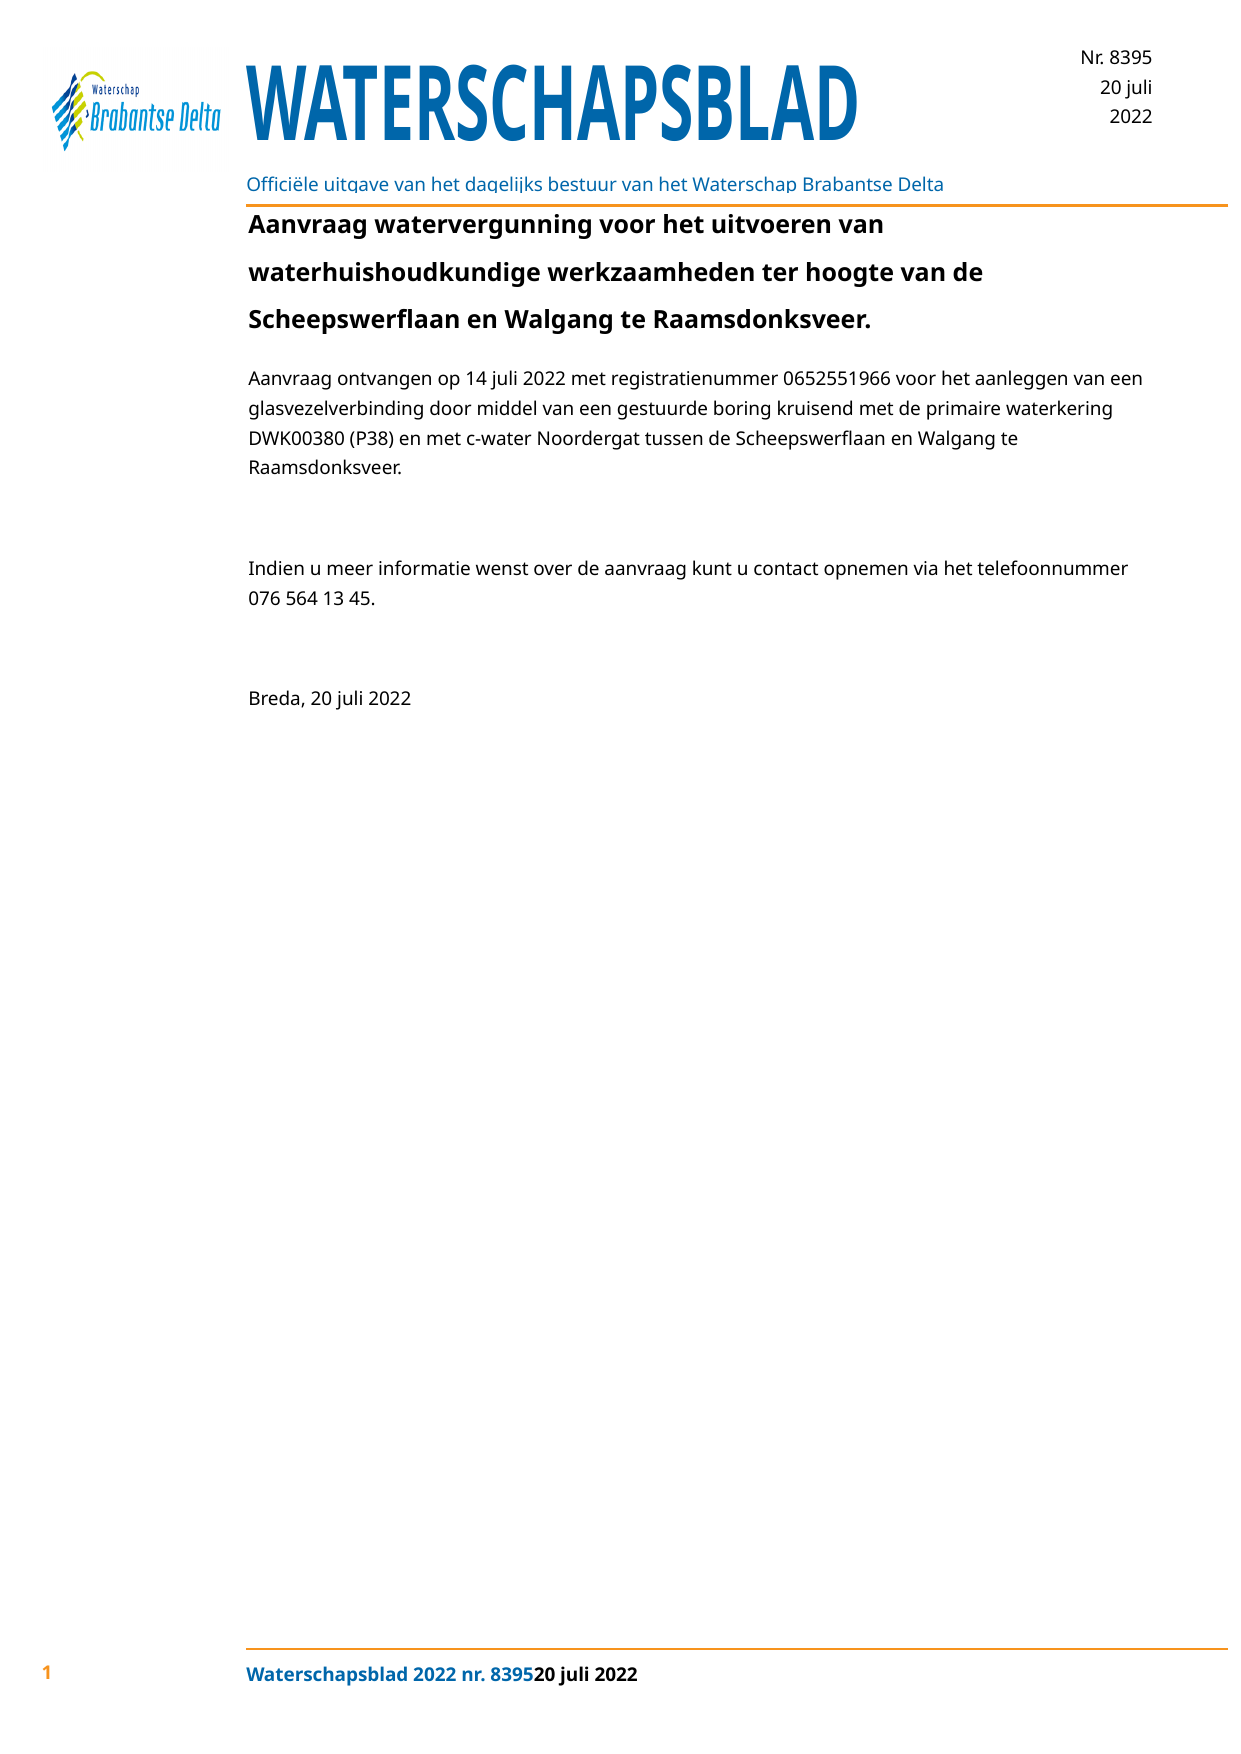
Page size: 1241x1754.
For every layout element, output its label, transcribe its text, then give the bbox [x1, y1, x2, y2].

text Aanvraag watervergunning voor het uitvoeren van waterhuishoudkundige werkzaamheden ter hoogte van de Scheepswerflaan en Walgang te Raamsdonksveer. [248, 207, 1152, 336]
text Breda, 20 juli 2022 [248, 686, 1152, 711]
text Indien u meer informatie wenst over de aanvraag kunt u contact opnemen via het telefoonnummer 076 564 13 45. [248, 555, 1152, 610]
text Aanvraag ontvangen op 14 juli 2022 met registratienummer 0652551966 voor het aanleggen van een glasvezelverbinding door middel van een gestuurde boring kruisend met de primaire waterkering DWK00380 (P38) en met c-water Noordergat tussen de Scheepswerflaan en Walgang te Raamsdonksveer. [248, 366, 1152, 480]
picture [41, 47, 231, 172]
